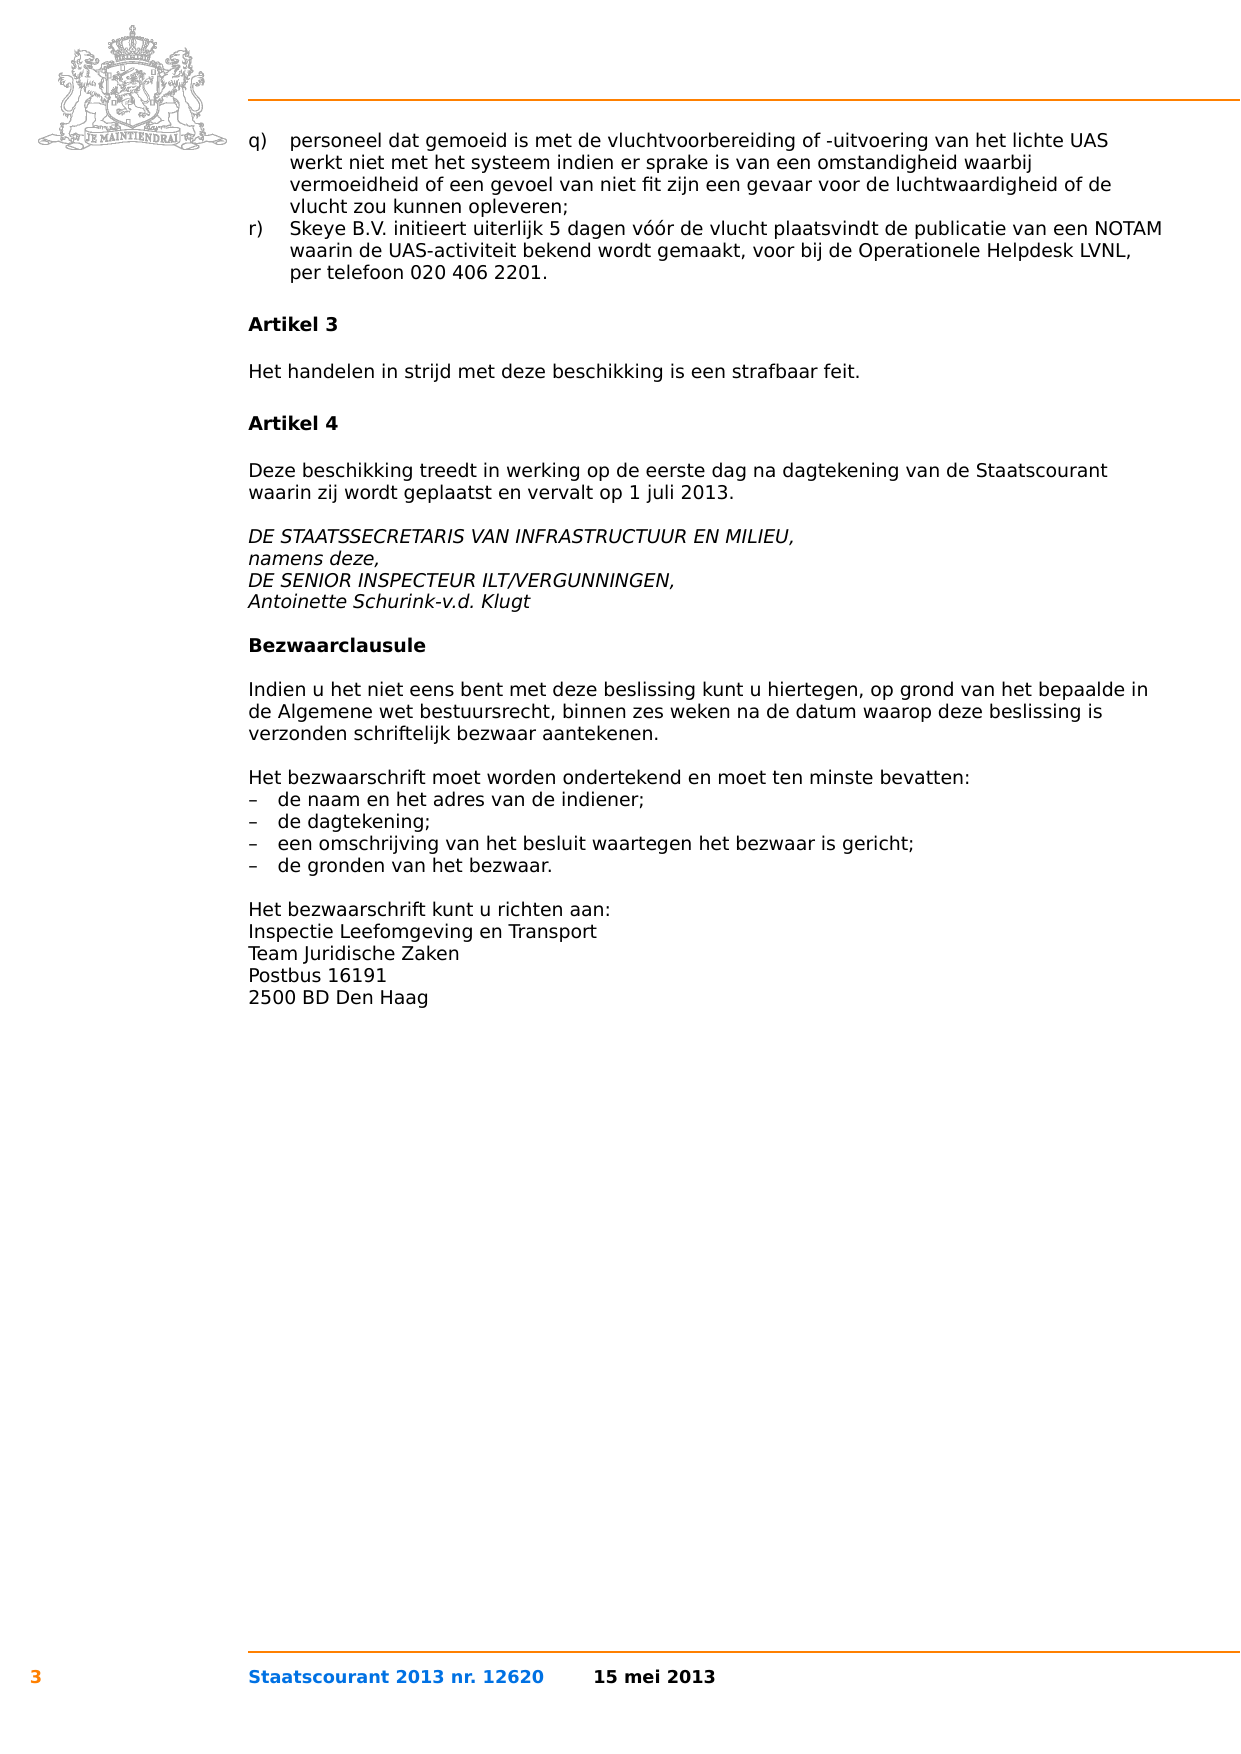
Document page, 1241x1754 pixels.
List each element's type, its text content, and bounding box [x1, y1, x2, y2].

picture [38, 25, 227, 150]
text – de dagtekening; [248, 811, 1163, 833]
text Indien u het niet eens bent met deze beslissing kunt u hiertegen, op grond van het bepaalde in de Algemene wet bestuursrecht, binnen zes weken na de datum waarop deze beslissing is verzonden schriftelijk bezwaar aantekenen. [248, 679, 1163, 745]
text Deze beschikking treedt in werking op de eerste dag na dagtekening van de Staatscourant waarin zij wordt geplaatst en vervalt op 1 juli 2013. [248, 460, 1163, 504]
text – een omschrijving van het besluit waartegen het bezwaar is gericht; [248, 833, 1163, 855]
text r) Skeye B.V. initieert uiterlijk 5 dagen vóór de vlucht plaatsvindt de publicatie van een NOTAM waarin de UAS-activiteit bekend wordt gemaakt, voor bij de Operationele Helpdesk LVNL, per telefoon 020 406 2201. [248, 218, 1163, 284]
text Het handelen in strijd met deze beschikking is een strafbaar feit. [248, 361, 1163, 383]
text – de naam en het adres van de indiener; [248, 789, 1163, 811]
text Inspectie Leefomgeving en Transport [248, 921, 1163, 943]
text Team Juridische Zaken [248, 943, 1163, 965]
text Bezwaarclausule [248, 635, 1163, 657]
subtitle Artikel 4 [248, 413, 1163, 435]
subtitle Artikel 3 [248, 314, 1163, 336]
text DE STAATSSECRETARIS VAN INFRASTRUCTUUR EN MILIEU, namens deze, DE SENIOR INSPECTEUR ILT/VERGUNNINGEN, Antoinette Schurink-v.d. Klugt [248, 526, 1163, 613]
text Het bezwaarschrift kunt u richten aan: [248, 899, 1163, 921]
text – de gronden van het bezwaar. [248, 855, 1163, 877]
text 2500 BD Den Haag [248, 987, 1163, 1009]
text Postbus 16191 [248, 965, 1163, 987]
text Het bezwaarschrift moet worden ondertekend en moet ten minste bevatten: [248, 767, 1163, 789]
text q) personeel dat gemoeid is met de vluchtvoorbereiding of -uitvoering van het lichte UAS werkt niet met het systeem indien er sprake is van een omstandigheid waarbij vermoeidheid of een gevoel van niet fit zijn een gevaar voor de luchtwaardigheid of de vlucht zou kunnen opleveren; [248, 130, 1163, 218]
